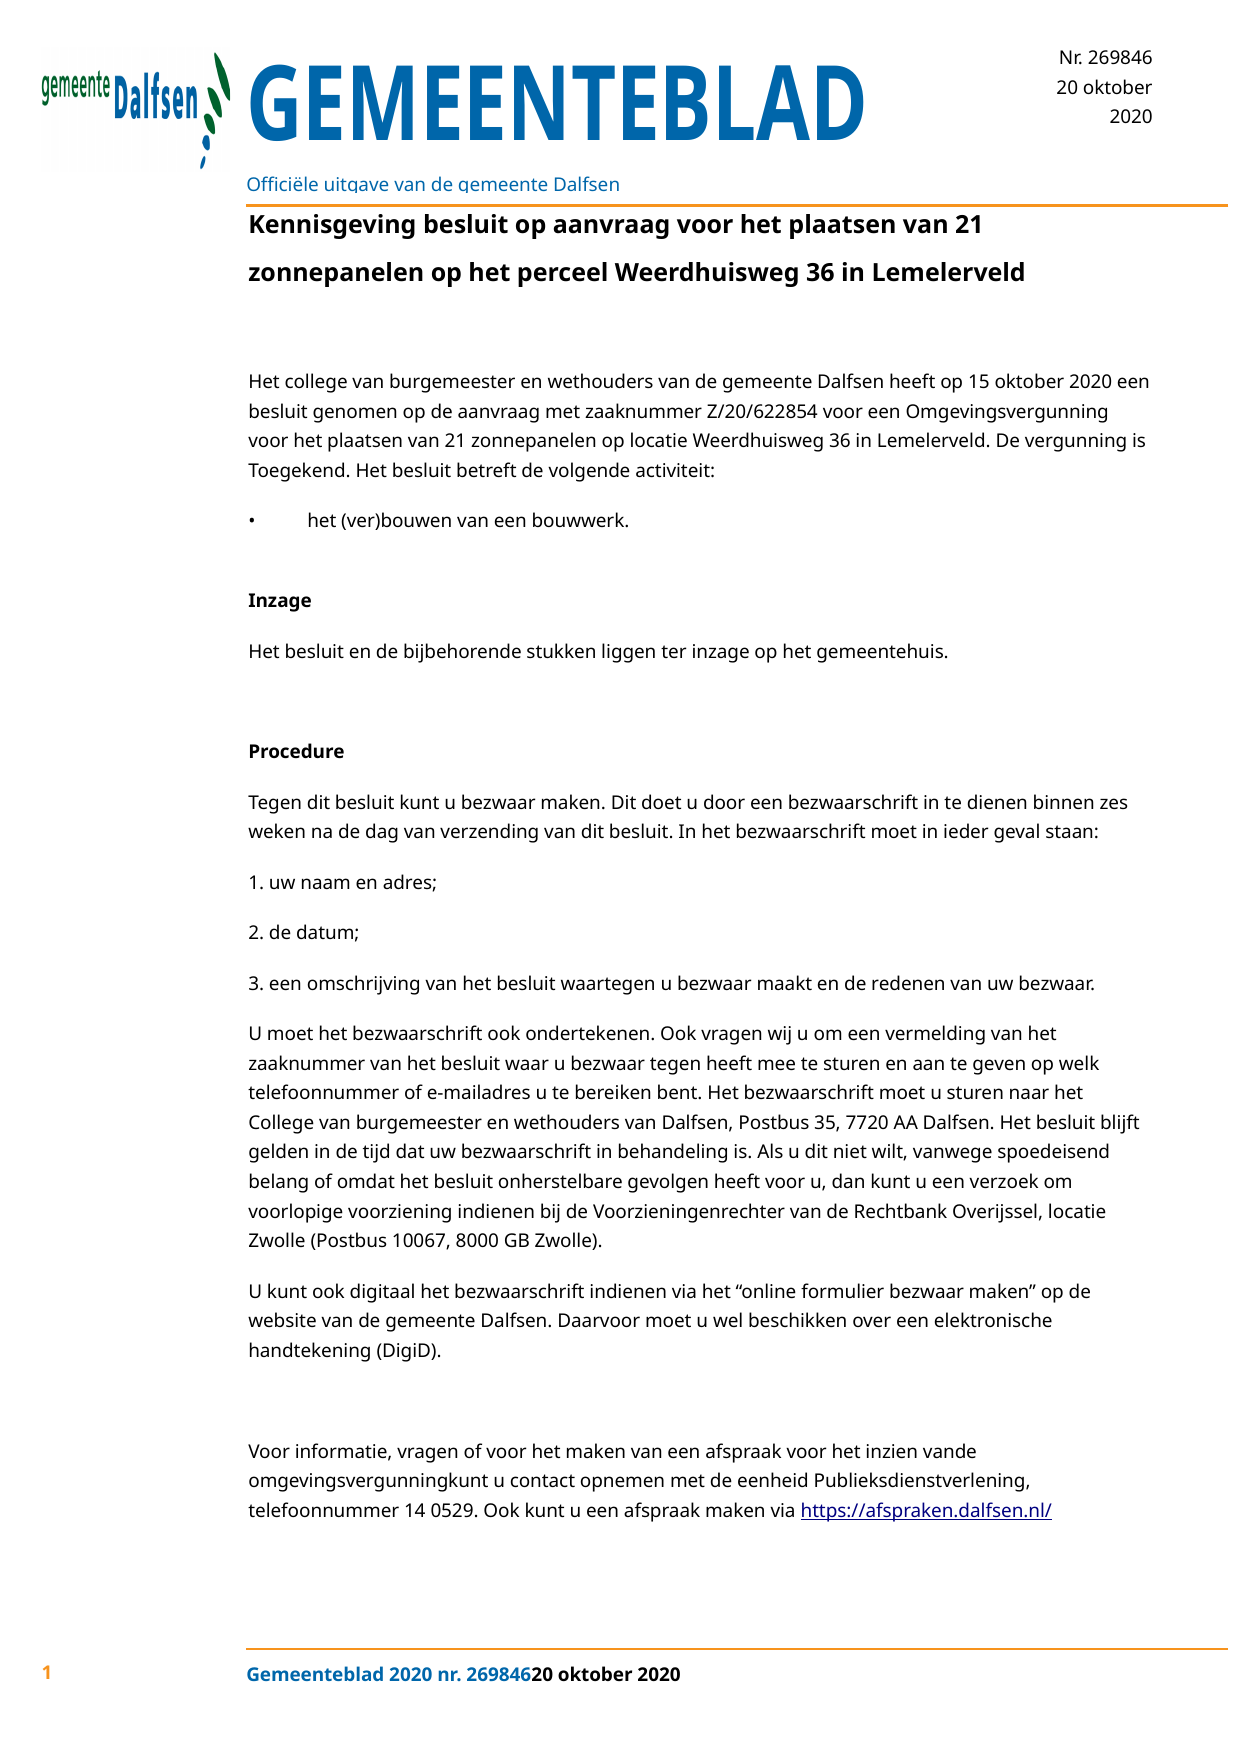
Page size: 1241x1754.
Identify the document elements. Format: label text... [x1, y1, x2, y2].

text Het college van burgemeester en wethouders van de gemeente Dalfsen heeft op 15 oktober 2020 een besluit genomen op de aanvraag met zaaknummer Z/20/622854 voor een Omgevingsvergunning voor het plaatsen van 21 zonnepanelen op locatie Weerdhuisweg 36 in Lemelerveld. De vergunning is Toegekend. Het besluit betreft de volgende activiteit: [248, 368, 1152, 483]
text Voor informatie, vragen of voor het maken van een afspraak voor het inzien vande omgevingsvergunningkunt u contact opnemen met de eenheid Publieksdienstverlening, telefoonnummer 14 0529. Ook kunt u een afspraak maken via https://afspraken.dalfsen.nl/ [248, 1438, 1152, 1523]
picture [41, 47, 231, 172]
text Het besluit en de bijbehorende stukken liggen ter inzage op het gemeentehuis. [248, 638, 1152, 664]
text U moet het bezwaarschrift ook ondertekenen. Ook vragen wij u om een vermelding van het zaaknummer van het besluit waar u bezwaar tegen heeft mee te sturen en aan te geven op welk telefoonnummer of e-mailadres u te bereiken bent. Het bezwaarschrift moet u sturen naar het College van burgemeester en wethouders van Dalfsen, Postbus 35, 7720 AA Dalfsen. Het besluit blijft gelden in de tijd dat uw bezwaarschrift in behandeling is. Als u dit niet wilt, vanwege spoedeisend belang of omdat het besluit onherstelbare gevolgen heeft voor u, dan kunt u een verzoek om voorlopige voorziening indienen bij de Voorzieningenrechter van de Rechtbank Overijssel, locatie Zwolle (Postbus 10067, 8000 GB Zwolle). [248, 1020, 1152, 1253]
text Kennisgeving besluit op aanvraag voor het plaatsen van 21 zonnepanelen op het perceel Weerdhuisweg 36 in Lemelerveld [248, 207, 1152, 288]
text U kunt ook digitaal het bezwaarschrift indienen via het “online formulier bezwaar maken” op de website van de gemeente Dalfsen. Daarvoor moet u wel beschikken over een elektronische handtekening (DigiD). [248, 1278, 1152, 1363]
text Procedure [248, 739, 1152, 764]
text 1. uw naam en adres; [248, 869, 1152, 895]
text Tegen dit besluit kunt u bezwaar maken. Dit doet u door een bezwaarschrift in te dienen binnen zes weken na de dag van verzending van dit besluit. In het bezwaarschrift moet in ieder geval staan: [248, 789, 1152, 844]
text 2. de datum; [248, 919, 1152, 945]
list het (ver)bouwen van een bouwwerk. [248, 507, 1152, 533]
text Inzage [248, 587, 1152, 613]
text 3. een omschrijving van het besluit waartegen u bezwaar maakt en de redenen van uw bezwaar. [248, 970, 1152, 996]
